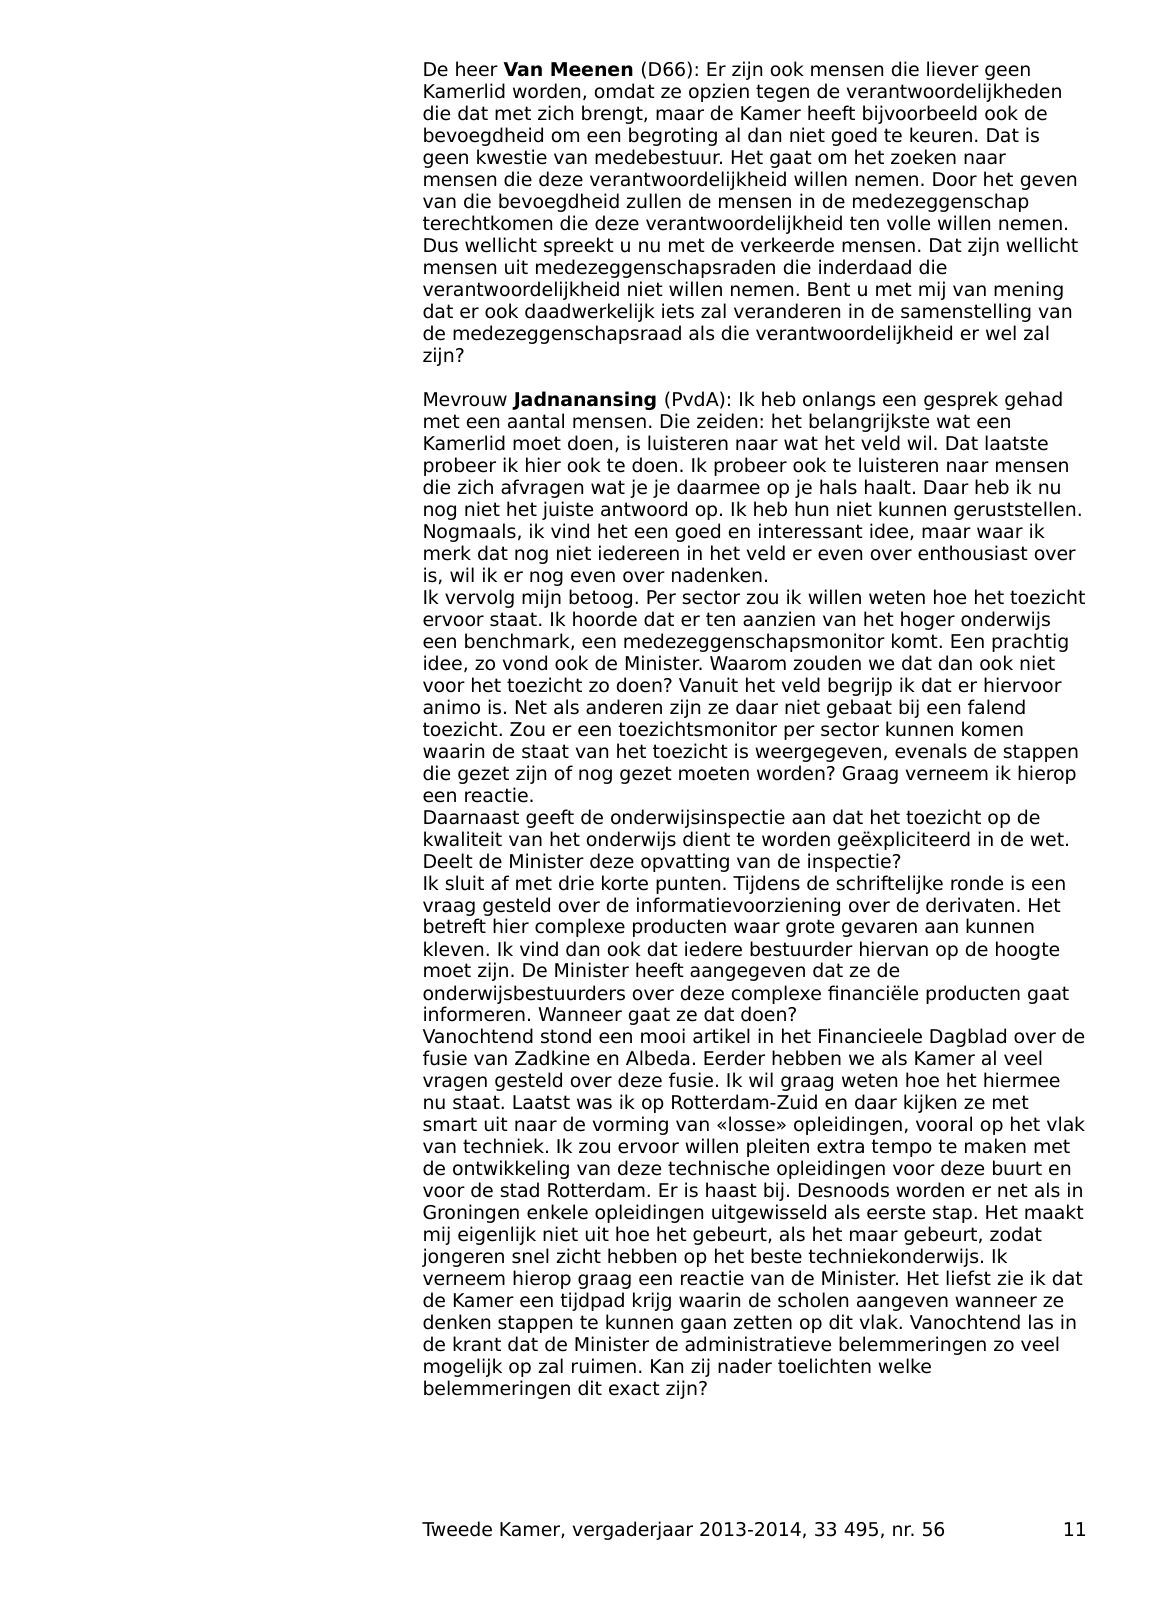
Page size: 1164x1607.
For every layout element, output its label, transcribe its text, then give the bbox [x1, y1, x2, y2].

text Ik sluit af met drie korte punten. Tijdens de schriftelijke ronde is een vraag gesteld over de informatievoorziening over de derivaten. Het betreft hier complexe producten waar grote gevaren aan kunnen kleven. Ik vind dan ook dat iedere bestuurder hiervan op de hoogte moet zijn. De Minister heeft aangegeven dat ze de onderwijsbestuurders over deze complexe financiële producten gaat informeren. Wanneer gaat ze dat doen? [422, 872, 1087, 1026]
text De heer Van Meenen (D66): Er zijn ook mensen die liever geen Kamerlid worden, omdat ze opzien tegen de verantwoordelijkheden die dat met zich brengt, maar de Kamer heeft bijvoorbeeld ook de bevoegdheid om een begroting al dan niet goed te keuren. Dat is geen kwestie van medebestuur. Het gaat om het zoeken naar mensen die deze verantwoordelijkheid willen nemen. Door het geven van die bevoegdheid zullen de mensen in de medezeggenschap terechtkomen die deze verantwoordelijkheid ten volle willen nemen. Dus wellicht spreekt u nu met de verkeerde mensen. Dat zijn wellicht mensen uit medezeggenschapsraden die inderdaad die verantwoordelijkheid niet willen nemen. Bent u met mij van mening dat er ook daadwerkelijk iets zal veranderen in de samenstelling van de medezeggenschapsraad als die verantwoordelijkheid er wel zal zijn? [422, 59, 1087, 367]
text Ik vervolg mijn betoog. Per sector zou ik willen weten hoe het toezicht ervoor staat. Ik hoorde dat er ten aanzien van het hoger onderwijs een benchmark, een medezeggenschapsmonitor komt. Een prachtig idee, zo vond ook de Minister. Waarom zouden we dat dan ook niet voor het toezicht zo doen? Vanuit het veld begrijp ik dat er hiervoor animo is. Net als anderen zijn ze daar niet gebaat bij een falend toezicht. Zou er een toezichtsmonitor per sector kunnen komen waarin de staat van het toezicht is weergegeven, evenals de stappen die gezet zijn of nog gezet moeten worden? Graag verneem ik hierop een reactie. [422, 587, 1087, 807]
text Mevrouw Jadnanansing (PvdA): Ik heb onlangs een gesprek gehad met een aantal mensen. Die zeiden: het belangrijkste wat een Kamerlid moet doen, is luisteren naar wat het veld wil. Dat laatste probeer ik hier ook te doen. Ik probeer ook te luisteren naar mensen die zich afvragen wat je je daarmee op je hals haalt. Daar heb ik nu nog niet het juiste antwoord op. Ik heb hun niet kunnen geruststellen. Nogmaals, ik vind het een goed en interessant idee, maar waar ik merk dat nog niet iedereen in het veld er even over enthousiast over is, wil ik er nog even over nadenken. [422, 389, 1087, 587]
text Daarnaast geeft de onderwijsinspectie aan dat het toezicht op de kwaliteit van het onderwijs dient te worden geëxpliciteerd in de wet. Deelt de Minister deze opvatting van de inspectie? [422, 807, 1087, 872]
text Vanochtend stond een mooi artikel in het Financieele Dagblad over de fusie van Zadkine en Albeda. Eerder hebben we als Kamer al veel vragen gesteld over deze fusie. Ik wil graag weten hoe het hiermee nu staat. Laatst was ik op Rotterdam-Zuid en daar kijken ze met smart uit naar de vorming van «losse» opleidingen, vooral op het vlak van techniek. Ik zou ervoor willen pleiten extra tempo te maken met de ontwikkeling van deze technische opleidingen voor deze buurt en voor de stad Rotterdam. Er is haast bij. Desnoods worden er net als in Groningen enkele opleidingen uitgewisseld als eerste stap. Het maakt mij eigenlijk niet uit hoe het gebeurt, als het maar gebeurt, zodat jongeren snel zicht hebben op het beste techniekonderwijs. Ik verneem hierop graag een reactie van de Minister. Het liefst zie ik dat de Kamer een tijdpad krijg waarin de scholen aangeven wanneer ze denken stappen te kunnen gaan zetten op dit vlak. Vanochtend las in de krant dat de Minister de administratieve belemmeringen zo veel mogelijk op zal ruimen. Kan zij nader toelichten welke belemmeringen dit exact zijn? [422, 1026, 1087, 1400]
